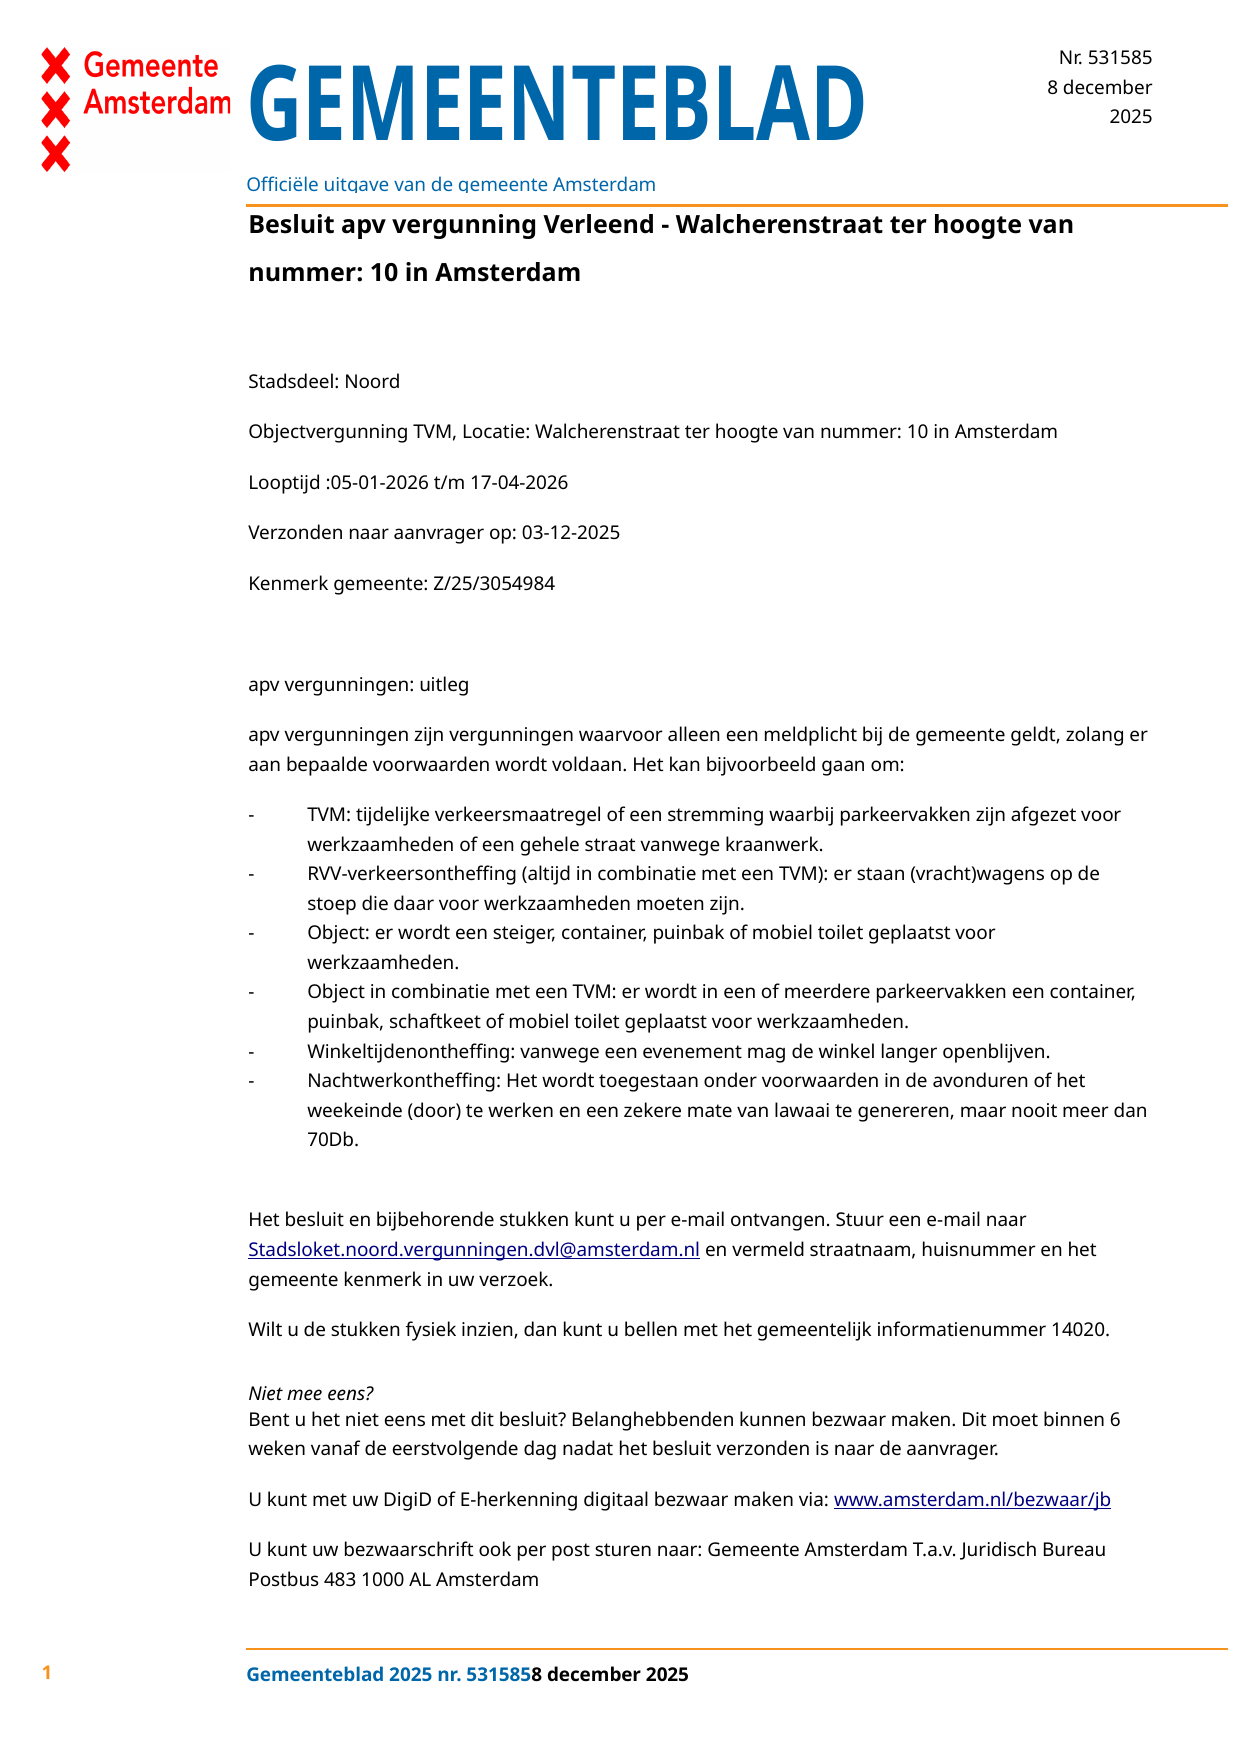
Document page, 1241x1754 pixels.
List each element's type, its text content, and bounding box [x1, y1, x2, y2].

list RVV-verkeersontheffing (altijd in combinatie met een TVM): er staan (vracht)wagens op de stoep die daar voor werkzaamheden moeten zijn. [248, 860, 1152, 916]
list Nachtwerkontheffing: Het wordt toegestaan onder voorwaarden in de avonduren of het weekeinde (door) te werken en een zekere mate van lawaai te genereren, maar nooit meer dan 70Db. [248, 1067, 1152, 1152]
text Besluit apv vergunning Verleend - Walcherenstraat ter hoogte van nummer: 10 in Amsterdam [248, 207, 1152, 288]
list Winkeltijdenontheffing: vanwege een evenement mag de winkel langer openblijven. [248, 1038, 1152, 1064]
list TVM: tijdelijke verkeersmaatregel of een stremming waarbij parkeervakken zijn afgezet voor werkzaamheden of een gehele straat vanwege kraanwerk. [248, 801, 1152, 857]
text Bent u het niet eens met dit besluit? Belanghebbenden kunnen bezwaar maken. Dit moet binnen 6 weken vanaf de eerstvolgende dag nadat het besluit verzonden is naar de aanvrager. [248, 1406, 1152, 1461]
text Verzonden naar aanvrager op: 03-12-2025 [248, 519, 1152, 545]
text U kunt met uw DigiD of E-herkenning digitaal bezwaar maken via: www.amsterdam.nl/bezwaar/jb [248, 1486, 1152, 1512]
text U kunt uw bezwaarschrift ook per post sturen naar: Gemeente Amsterdam T.a.v. Juridisch Bureau Postbus 483 1000 AL Amsterdam [248, 1536, 1152, 1592]
picture [41, 47, 231, 172]
list Object in combinatie met een TVM: er wordt in een of meerdere parkeervakken een container, puinbak, schaftkeet of mobiel toilet geplaatst voor werkzaamheden. [248, 979, 1152, 1034]
text Kenmerk gemeente: Z/25/3054984 [248, 570, 1152, 596]
text Stadsdeel: Noord [248, 368, 1152, 394]
list Object: er wordt een steiger, container, puinbak of mobiel toilet geplaatst voor werkzaamheden. [248, 919, 1152, 975]
text Looptijd :05-01-2026 t/m 17-04-2026 [248, 469, 1152, 495]
text Het besluit en bijbehorende stukken kunt u per e-mail ontvangen. Stuur een e-mail naar Stadsloket.noord.vergunningen.dvl@amsterdam.nl en vermeld straatnaam, huisnummer en het gemeente kenmerk in uw verzoek. [248, 1207, 1152, 1292]
text apv vergunningen: uitleg [248, 671, 1152, 697]
text Objectvergunning TVM, Locatie: Walcherenstraat ter hoogte van nummer: 10 in Amsterdam [248, 419, 1152, 444]
text apv vergunningen zijn vergunningen waarvoor alleen een meldplicht bij de gemeente geldt, zolang er aan bepaalde voorwaarden wordt voldaan. Het kan bijvoorbeeld gaan om: [248, 721, 1152, 777]
text Wilt u de stukken fysiek inzien, dan kunt u bellen met het gemeentelijk informatienummer 14020. [248, 1316, 1152, 1342]
text Niet mee eens? [248, 1380, 1152, 1406]
